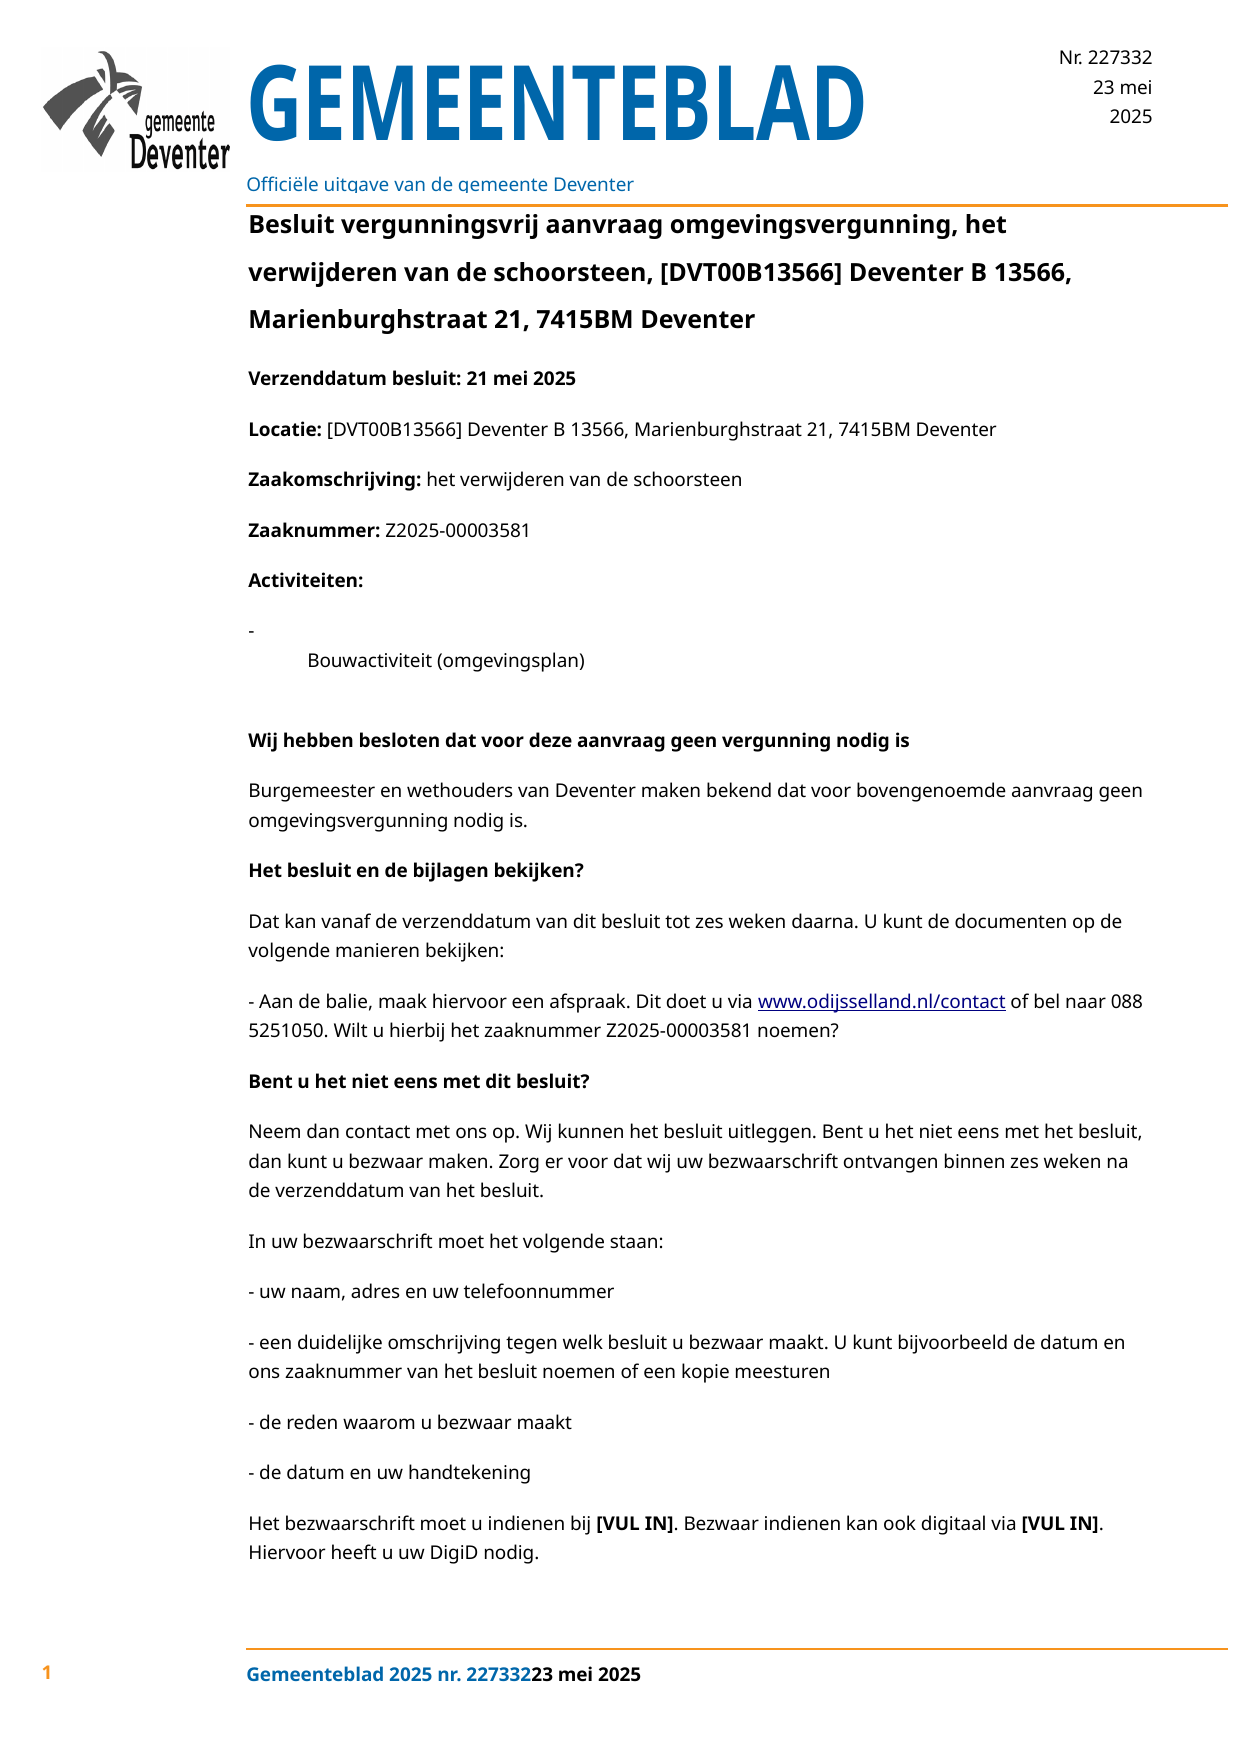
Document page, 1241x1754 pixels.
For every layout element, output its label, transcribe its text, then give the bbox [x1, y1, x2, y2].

text - uw naam, adres en uw telefoonnummer [248, 1278, 1152, 1304]
text Besluit vergunningsvrij aanvraag omgevingsvergunning, het verwijderen van de schoorsteen, [DVT00B13566] Deventer B 13566, Marienburghstraat 21, 7415BM Deventer [248, 207, 1152, 336]
text Neem dan contact met ons op. Wij kunnen het besluit uitleggen. Bent u het niet eens met het besluit, dan kunt u bezwaar maken. Zorg er voor dat wij uw bezwaarschrift ontvangen binnen zes weken na de verzenddatum van het besluit. [248, 1118, 1152, 1203]
text Verzenddatum besluit: 21 mei 2025 [248, 366, 1152, 391]
text - Aan de balie, maak hiervoor een afspraak. Dit doet u via www.odijsselland.nl/contact of bel naar 088 5251050. Wilt u hierbij het zaaknummer Z2025-00003581 noemen? [248, 988, 1152, 1043]
text Burgemeester en wethouders van Deventer maken bekend dat voor bovengenoemde aanvraag geen omgevingsvergunning nodig is. [248, 778, 1152, 833]
text In uw bezwaarschrift moet het volgende staan: [248, 1228, 1152, 1254]
text - de datum en uw handtekening [248, 1459, 1152, 1485]
text Zaaknummer: Z2025-00003581 [248, 517, 1152, 542]
text Het besluit en de bijlagen bekijken? [248, 858, 1152, 883]
list Bouwactiviteit (omgevingsplan) [248, 647, 1152, 673]
text - de reden waarom u bezwaar maakt [248, 1409, 1152, 1434]
text - een duidelijke omschrijving tegen welk besluit u bezwaar maakt. U kunt bijvoorbeeld de datum en ons zaaknummer van het besluit noemen of een kopie meesturen [248, 1329, 1152, 1384]
picture [41, 47, 231, 172]
text Zaakomschrijving: het verwijderen van de schoorsteen [248, 466, 1152, 492]
text Bent u het niet eens met dit besluit? [248, 1068, 1152, 1094]
text Activiteiten: [248, 567, 1152, 593]
text Locatie: [DVT00B13566] Deventer B 13566, Marienburghstraat 21, 7415BM Deventer [248, 416, 1152, 442]
text Dat kan vanaf de verzenddatum van dit besluit tot zes weken daarna. U kunt de documenten op de volgende manieren bekijken: [248, 908, 1152, 963]
text Wij hebben besloten dat voor deze aanvraag geen vergunning nodig is [248, 727, 1152, 753]
text Het bezwaarschrift moet u indienen bij [VUL IN]. Bezwaar indienen kan ook digitaal via [VUL IN]. Hiervoor heeft u uw DigiD nodig. [248, 1510, 1152, 1565]
